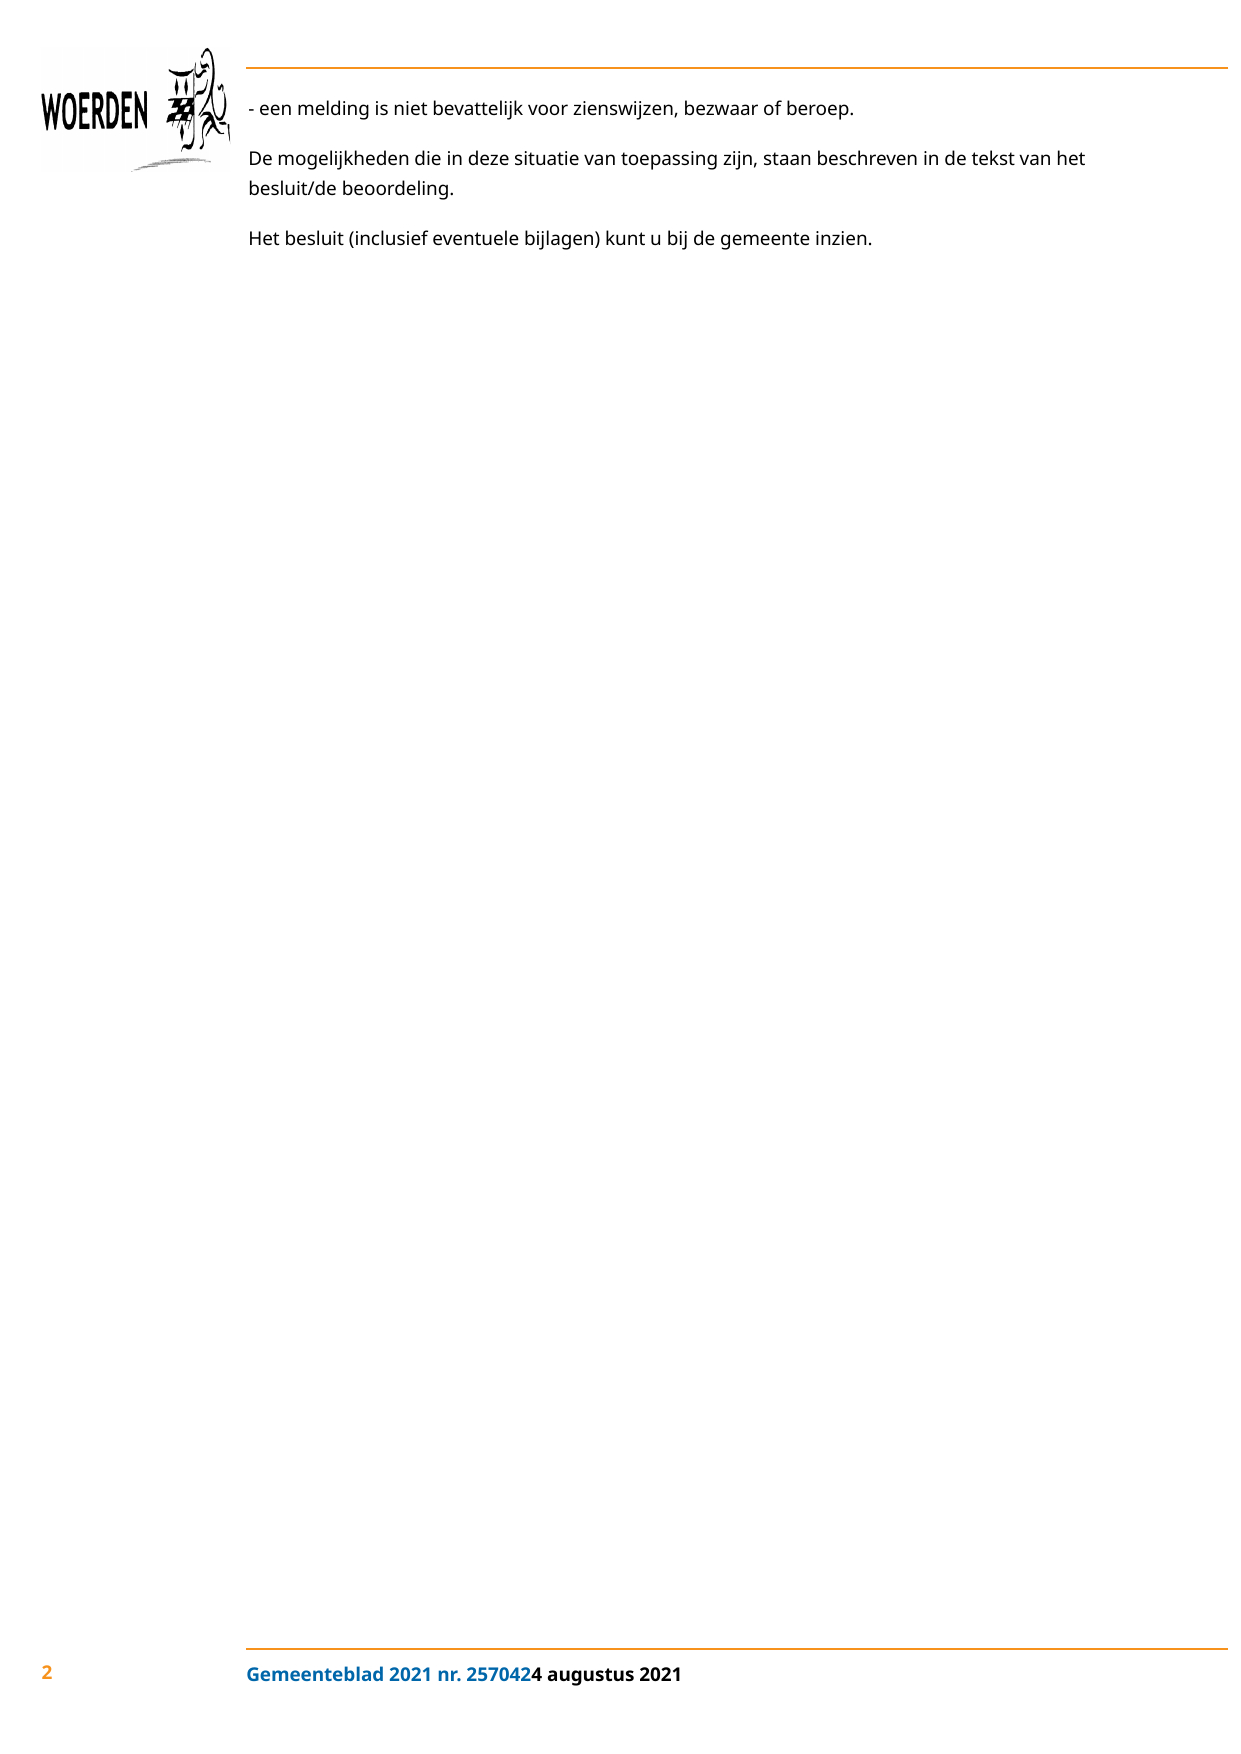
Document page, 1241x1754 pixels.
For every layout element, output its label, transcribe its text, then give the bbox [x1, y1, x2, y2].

text Het besluit (inclusief eventuele bijlagen) kunt u bij de gemeente inzien. [248, 225, 1152, 251]
text De mogelijkheden die in deze situatie van toepassing zijn, staan beschreven in de tekst van het besluit/de beoordeling. [248, 145, 1152, 201]
text - een melding is niet bevattelijk voor zienswijzen, bezwaar of beroep. [248, 95, 1152, 121]
picture [41, 47, 231, 172]
